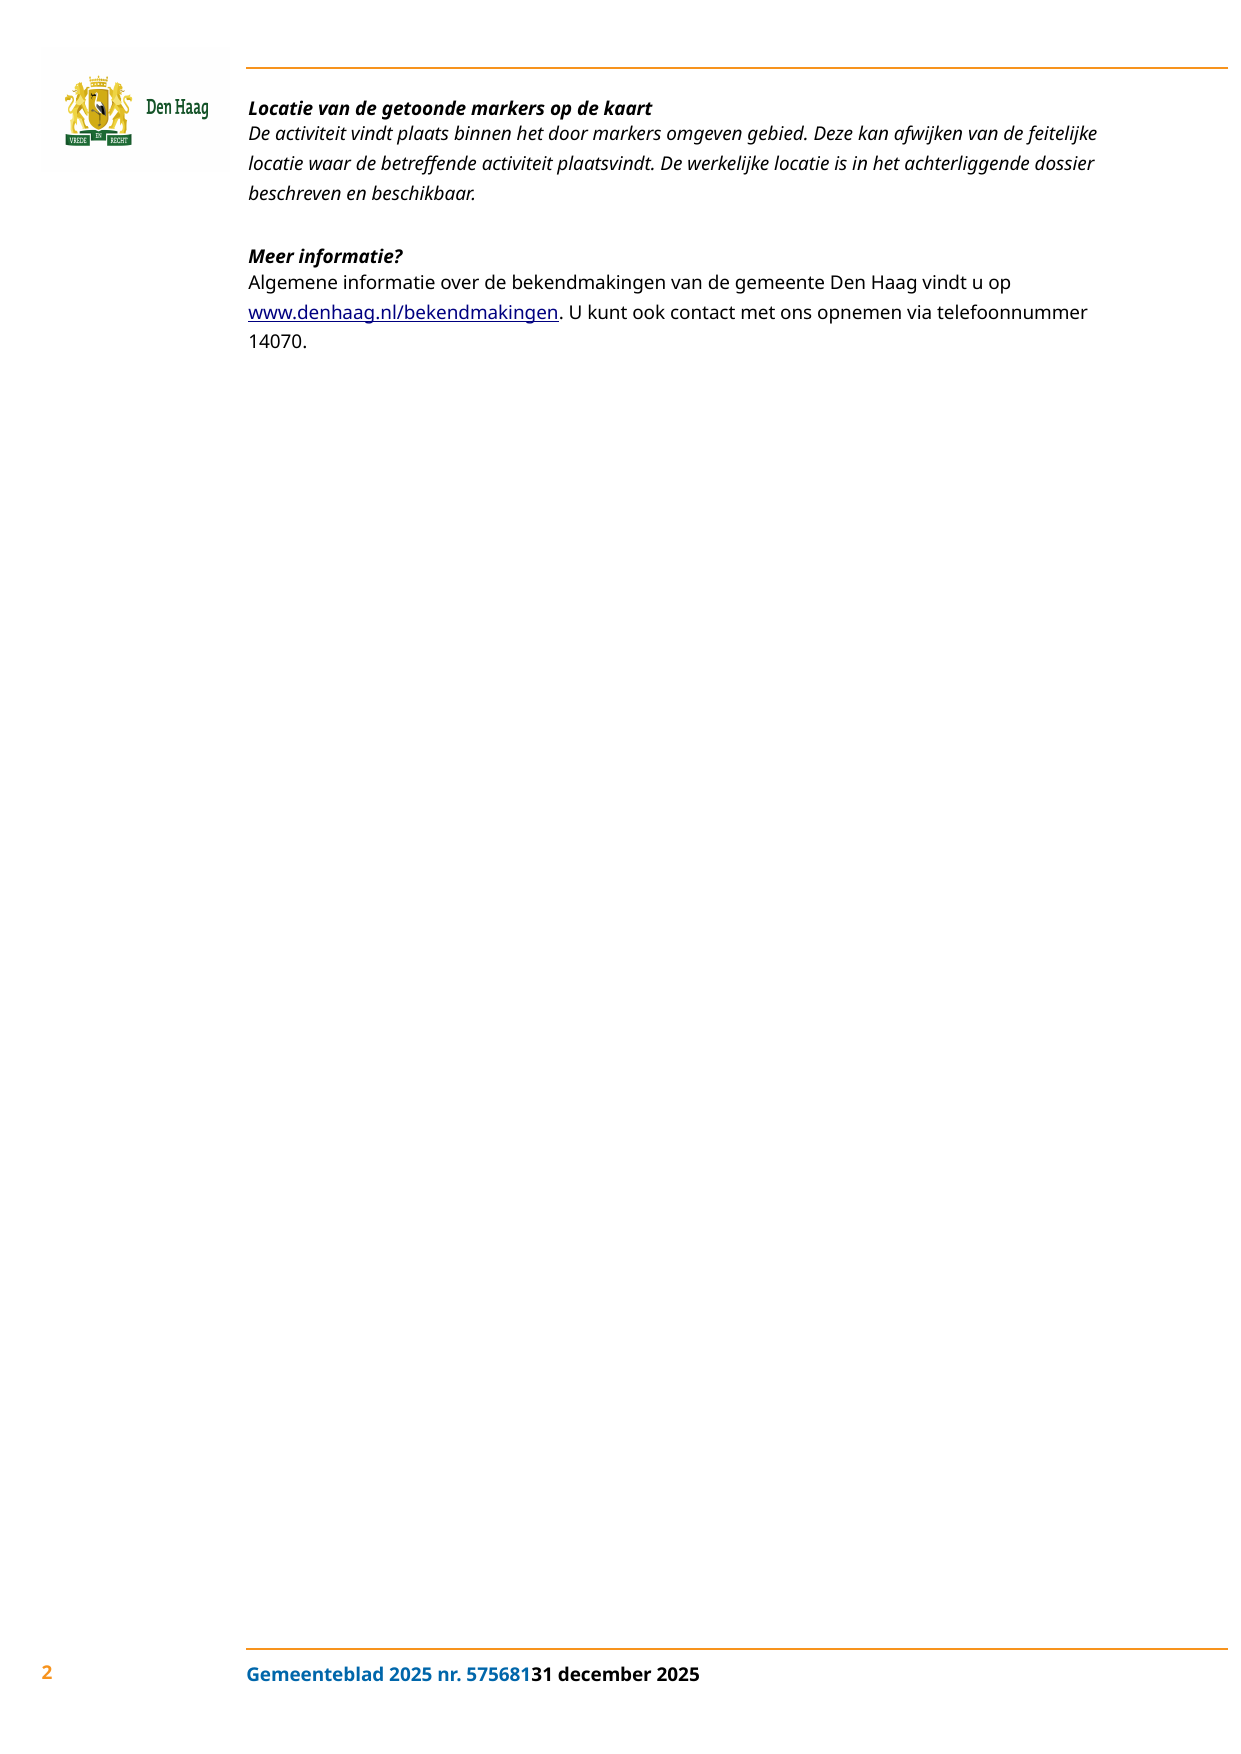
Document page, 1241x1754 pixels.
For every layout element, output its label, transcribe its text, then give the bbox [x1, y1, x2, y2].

picture [41, 47, 231, 172]
text Locatie van de getoonde markers op de kaart [248, 95, 1152, 121]
text Meer informatie? [248, 244, 1152, 269]
text Algemene informatie over de bekendmakingen van de gemeente Den Haag vindt u op www.denhaag.nl/bekendmakingen. U kunt ook contact met ons opnemen via telefoonnummer 14070. [248, 269, 1152, 354]
text De activiteit vindt plaats binnen het door markers omgeven gebied. Deze kan afwijken van de feitelijke locatie waar de betreffende activiteit plaatsvindt. De werkelijke locatie is in het achterliggende dossier beschreven en beschikbaar. [248, 121, 1152, 205]
